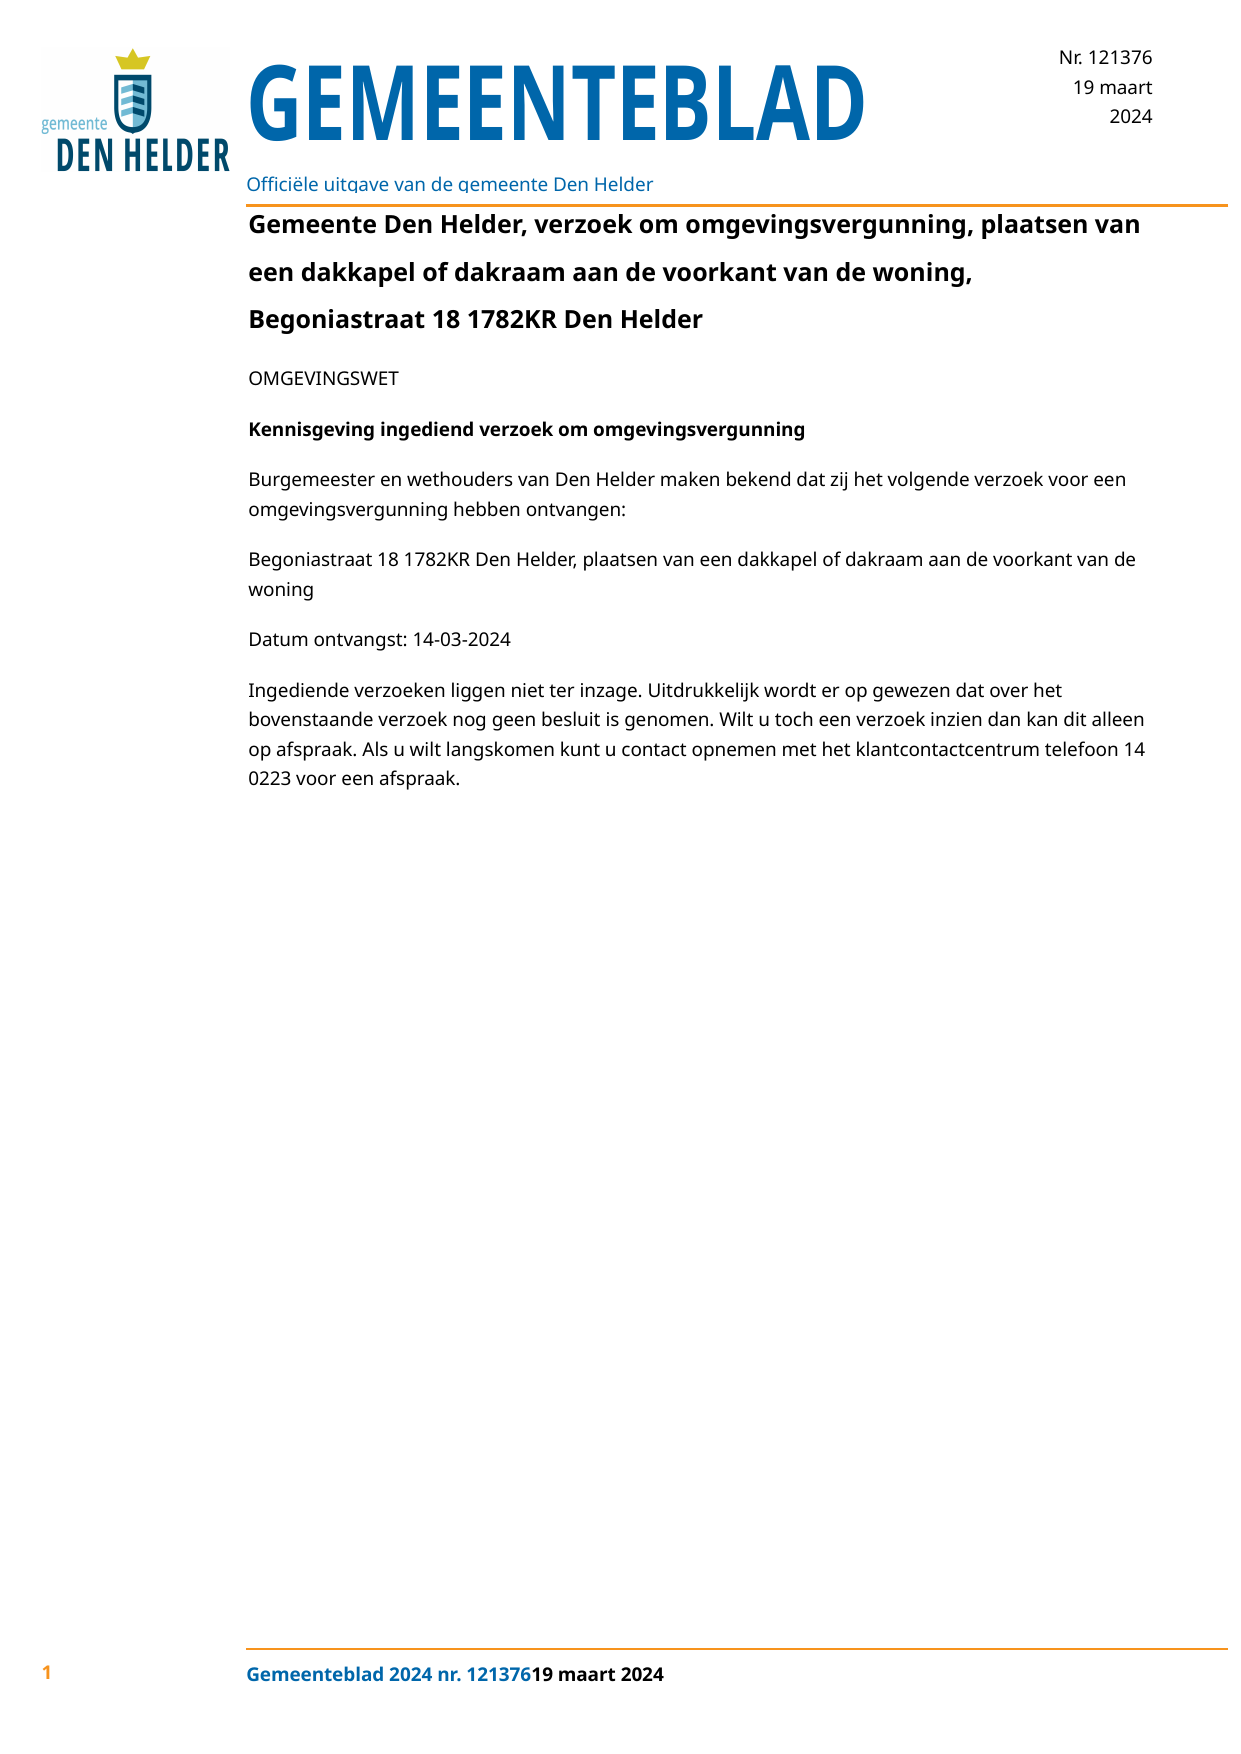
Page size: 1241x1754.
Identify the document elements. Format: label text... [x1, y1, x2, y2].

text Gemeente Den Helder, verzoek om omgevingsvergunning, plaatsen van een dakkapel of dakraam aan de voorkant van de woning, Begoniastraat 18 1782KR Den Helder [248, 207, 1152, 336]
text Datum ontvangst: 14-03-2024 [248, 626, 1152, 652]
picture [100, 154, 106, 172]
text Begoniastraat 18 1782KR Den Helder, plaatsen van een dakkapel of dakraam aan de voorkant van de woning [248, 546, 1152, 602]
picture [130, 157, 135, 172]
picture [182, 144, 187, 165]
text Burgemeester en wethouders van Den Helder maken bekend dat zij het volgende verzoek voor een omgevingsvergunning hebben ontvangen: [248, 466, 1152, 522]
text Ingediende verzoeken liggen niet ter inzage. Uitdrukkelijk wordt er op gewezen dat over het bovenstaande verzoek nog geen besluit is genomen. Wilt u toch een verzoek inzien dan kan dit alleen op afspraak. Als u wilt langskomen kunt u contact opnemen met het klantcontactcentrum telefoon 14 0223 voor een afspraak. [248, 677, 1152, 791]
picture [63, 144, 68, 165]
picture [220, 160, 224, 172]
picture [41, 47, 231, 172]
text Kennisgeving ingediend verzoek om omgevingsvergunning [248, 416, 1152, 442]
text OMGEVINGSWET [248, 366, 1152, 391]
